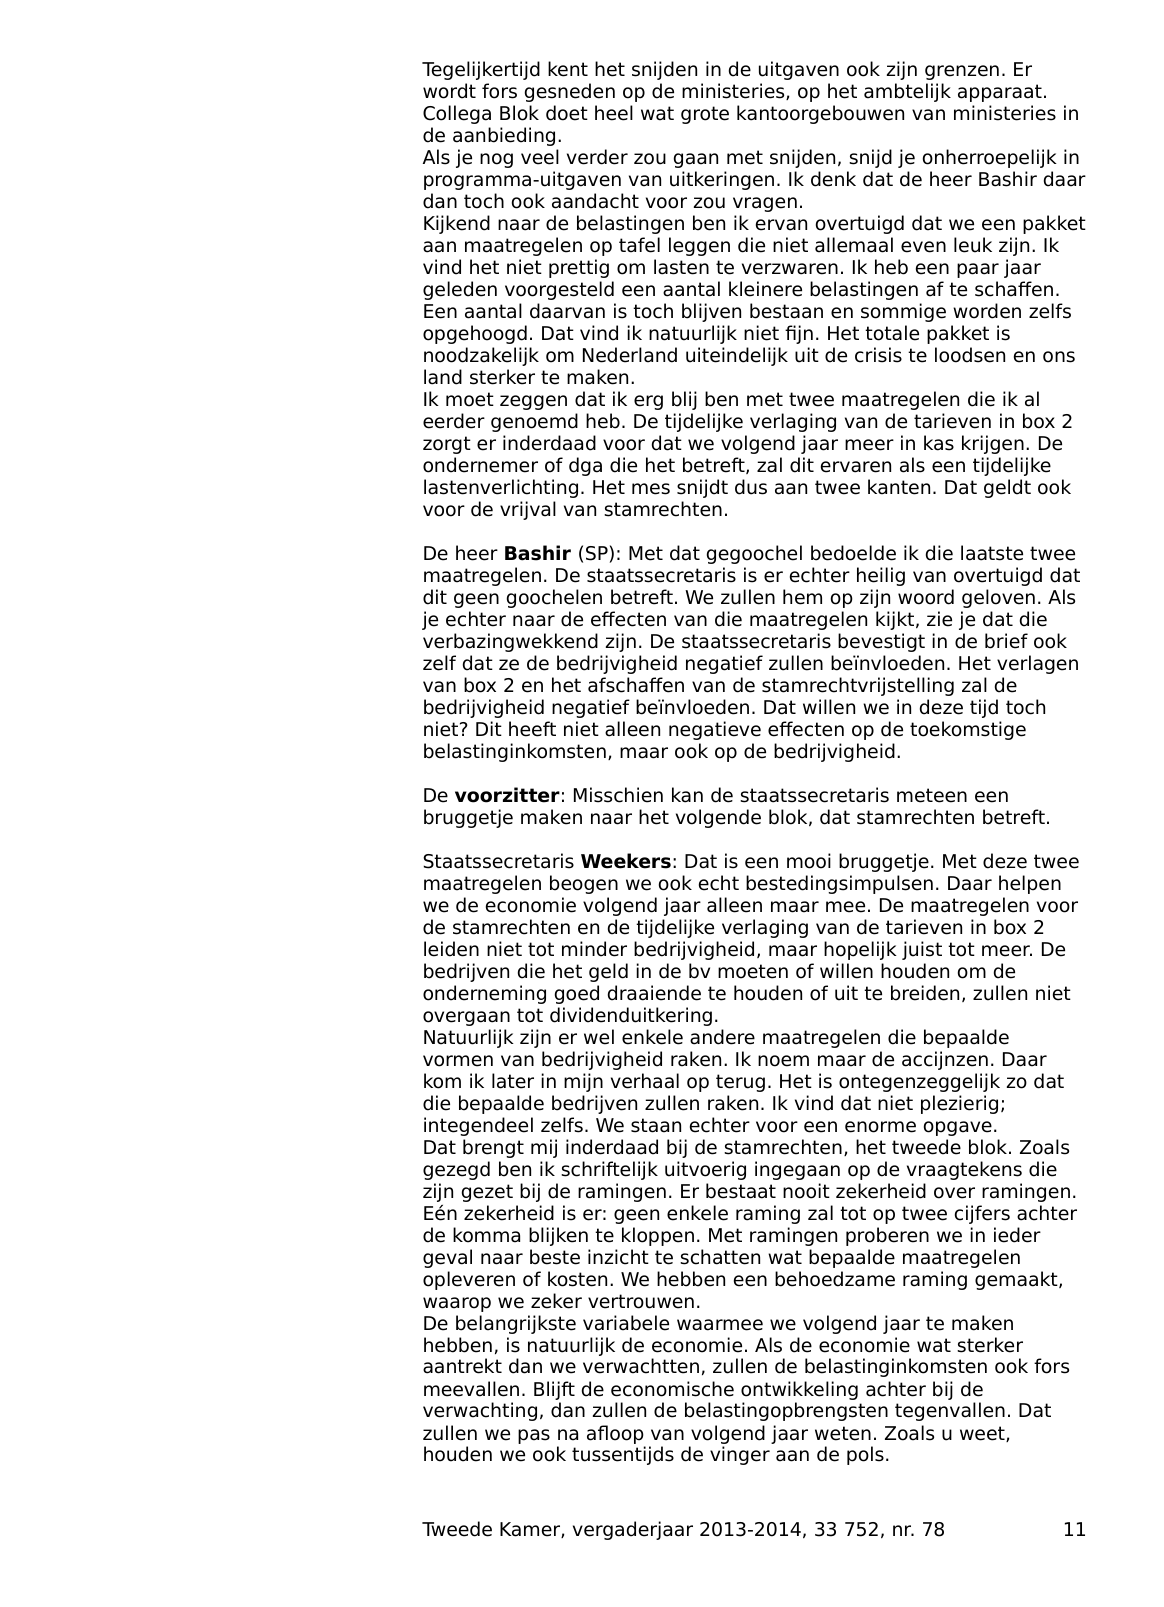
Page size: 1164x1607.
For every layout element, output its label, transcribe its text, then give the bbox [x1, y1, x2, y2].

text Natuurlijk zijn er wel enkele andere maatregelen die bepaalde vormen van bedrijvigheid raken. Ik noem maar de accijnzen. Daar kom ik later in mijn verhaal op terug. Het is ontegenzeggelijk zo dat die bepaalde bedrijven zullen raken. Ik vind dat niet plezierig; integendeel zelfs. We staan echter voor een enorme opgave. [422, 1027, 1087, 1137]
text De heer Bashir (SP): Met dat gegoochel bedoelde ik die laatste twee maatregelen. De staatssecretaris is er echter heilig van overtuigd dat dit geen goochelen betreft. We zullen hem op zijn woord geloven. Als je echter naar de effecten van die maatregelen kijkt, zie je dat die verbazingwekkend zijn. De staatssecretaris bevestigt in de brief ook zelf dat ze de bedrijvigheid negatief zullen beïnvloeden. Het verlagen van box 2 en het afschaffen van de stamrechtvrijstelling zal de bedrijvigheid negatief beïnvloeden. Dat willen we in deze tijd toch niet? Dit heeft niet alleen negatieve effecten op de toekomstige belastinginkomsten, maar ook op de bedrijvigheid. [422, 543, 1087, 763]
text Staatssecretaris Weekers: Dat is een mooi bruggetje. Met deze twee maatregelen beogen we ook echt bestedingsimpulsen. Daar helpen we de economie volgend jaar alleen maar mee. De maatregelen voor de stamrechten en de tijdelijke verlaging van de tarieven in box 2 leiden niet tot minder bedrijvigheid, maar hopelijk juist tot meer. De bedrijven die het geld in de bv moeten of willen houden om de onderneming goed draaiende te houden of uit te breiden, zullen niet overgaan tot dividenduitkering. [422, 851, 1087, 1027]
text Kijkend naar de belastingen ben ik ervan overtuigd dat we een pakket aan maatregelen op tafel leggen die niet allemaal even leuk zijn. Ik vind het niet prettig om lasten te verzwaren. Ik heb een paar jaar geleden voorgesteld een aantal kleinere belastingen af te schaffen. Een aantal daarvan is toch blijven bestaan en sommige worden zelfs opgehoogd. Dat vind ik natuurlijk niet fijn. Het totale pakket is noodzakelijk om Nederland uiteindelijk uit de crisis te loodsen en ons land sterker te maken. [422, 213, 1087, 389]
text Dat brengt mij inderdaad bij de stamrechten, het tweede blok. Zoals gezegd ben ik schriftelijk uitvoerig ingegaan op de vraagtekens die zijn gezet bij de ramingen. Er bestaat nooit zekerheid over ramingen. Eén zekerheid is er: geen enkele raming zal tot op twee cijfers achter de komma blijken te kloppen. Met ramingen proberen we in ieder geval naar beste inzicht te schatten wat bepaalde maatregelen opleveren of kosten. We hebben een behoedzame raming gemaakt, waarop we zeker vertrouwen. [422, 1137, 1087, 1312]
text Ik moet zeggen dat ik erg blij ben met twee maatregelen die ik al eerder genoemd heb. De tijdelijke verlaging van de tarieven in box 2 zorgt er inderdaad voor dat we volgend jaar meer in kas krijgen. De ondernemer of dga die het betreft, zal dit ervaren als een tijdelijke lastenverlichting. Het mes snijdt dus aan twee kanten. Dat geldt ook voor de vrijval van stamrechten. [422, 389, 1087, 521]
text De belangrijkste variabele waarmee we volgend jaar te maken hebben, is natuurlijk de economie. Als de economie wat sterker aantrekt dan we verwachtten, zullen de belastinginkomsten ook fors meevallen. Blijft de economische ontwikkeling achter bij de verwachting, dan zullen de belastingopbrengsten tegenvallen. Dat zullen we pas na afloop van volgend jaar weten. Zoals u weet, houden we ook tussentijds de vinger aan de pols. [422, 1312, 1087, 1466]
text De voorzitter: Misschien kan de staatssecretaris meteen een bruggetje maken naar het volgende blok, dat stamrechten betreft. [422, 785, 1087, 829]
text Als je nog veel verder zou gaan met snijden, snijd je onherroepelijk in programma-uitgaven van uitkeringen. Ik denk dat de heer Bashir daar dan toch ook aandacht voor zou vragen. [422, 147, 1087, 213]
text Tegelijkertijd kent het snijden in de uitgaven ook zijn grenzen. Er wordt fors gesneden op de ministeries, op het ambtelijk apparaat. Collega Blok doet heel wat grote kantoorgebouwen van ministeries in de aanbieding. [422, 59, 1087, 147]
